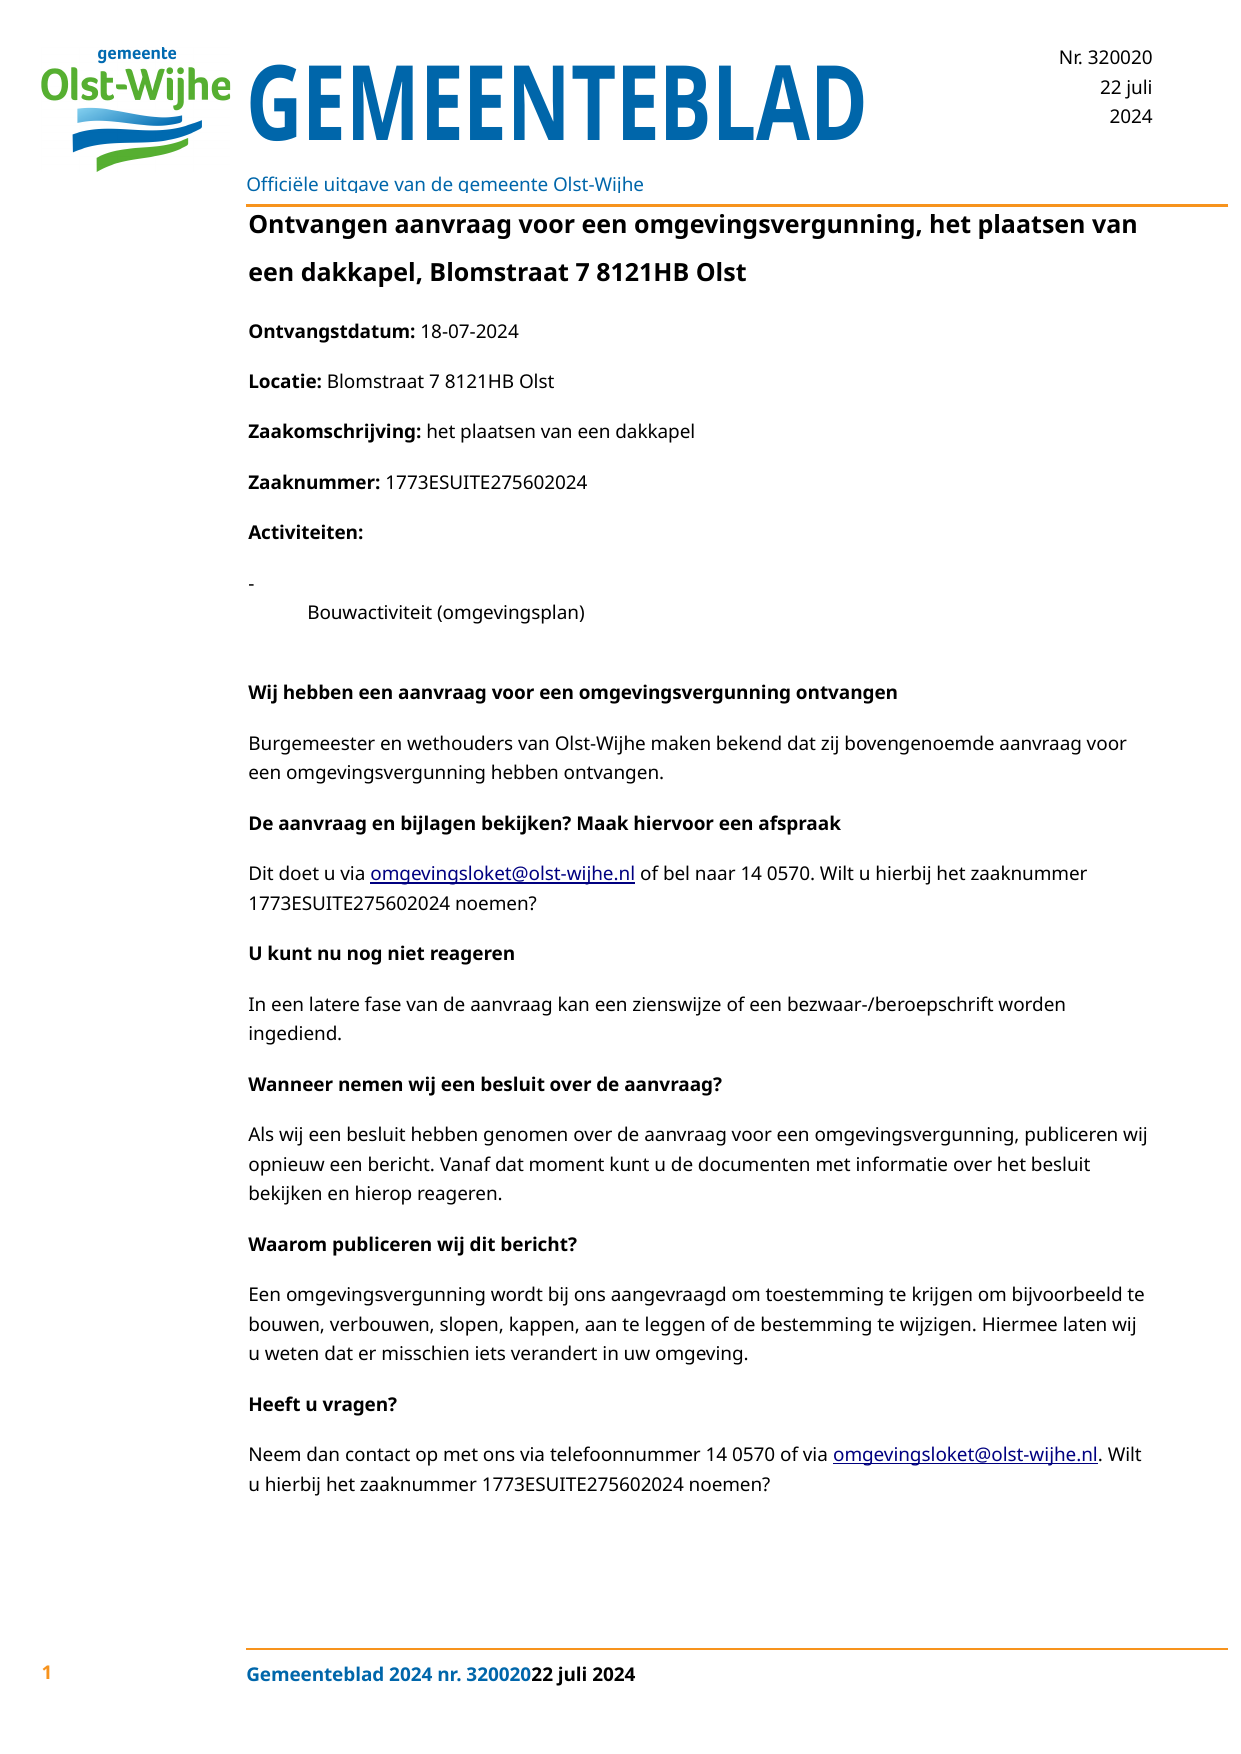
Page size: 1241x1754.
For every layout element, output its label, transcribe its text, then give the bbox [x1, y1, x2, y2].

text U kunt nu nog niet reageren [248, 940, 1152, 966]
text Activiteiten: [248, 519, 1152, 545]
text Wanneer nemen wij een besluit over de aanvraag? [248, 1071, 1152, 1097]
text Heeft u vragen? [248, 1391, 1152, 1417]
text De aanvraag en bijlagen bekijken? Maak hiervoor een afspraak [248, 810, 1152, 836]
text Neem dan contact op met ons via telefoonnummer 14 0570 of via omgevingsloket@olst-wijhe.nl. Wilt u hierbij het zaaknummer 1773ESUITE275602024 noemen? [248, 1441, 1152, 1497]
text Locatie: Blomstraat 7 8121HB Olst [248, 368, 1152, 394]
text Zaakomschrijving: het plaatsen van een dakkapel [248, 419, 1152, 444]
text Zaaknummer: 1773ESUITE275602024 [248, 469, 1152, 495]
text Wij hebben een aanvraag voor een omgevingsvergunning ontvangen [248, 679, 1152, 705]
text Een omgevingsvergunning wordt bij ons aangevraagd om toestemming te krijgen om bijvoorbeeld te bouwen, verbouwen, slopen, kappen, aan te leggen of de bestemming te wijzigen. Hiermee laten wij u weten dat er misschien iets verandert in uw omgeving. [248, 1281, 1152, 1366]
text Dit doet u via omgevingsloket@olst-wijhe.nl of bel naar 14 0570. Wilt u hierbij het zaaknummer 1773ESUITE275602024 noemen? [248, 860, 1152, 916]
list Bouwactiviteit (omgevingsplan) [248, 599, 1152, 625]
text Ontvangen aanvraag voor een omgevingsvergunning, het plaatsen van een dakkapel, Blomstraat 7 8121HB Olst [248, 207, 1152, 288]
text Waarom publiceren wij dit bericht? [248, 1231, 1152, 1257]
text Ontvangstdatum: 18-07-2024 [248, 318, 1152, 344]
text In een latere fase van de aanvraag kan een zienswijze of een bezwaar-/beroepschrift worden ingediend. [248, 991, 1152, 1046]
picture [41, 47, 231, 172]
text Als wij een besluit hebben genomen over de aanvraag voor een omgevingsvergunning, publiceren wij opnieuw een bericht. Vanaf dat moment kunt u de documenten met informatie over het besluit bekijken en hierop reageren. [248, 1121, 1152, 1206]
text Burgemeester en wethouders van Olst-Wijhe maken bekend dat zij bovengenoemde aanvraag voor een omgevingsvergunning hebben ontvangen. [248, 730, 1152, 785]
